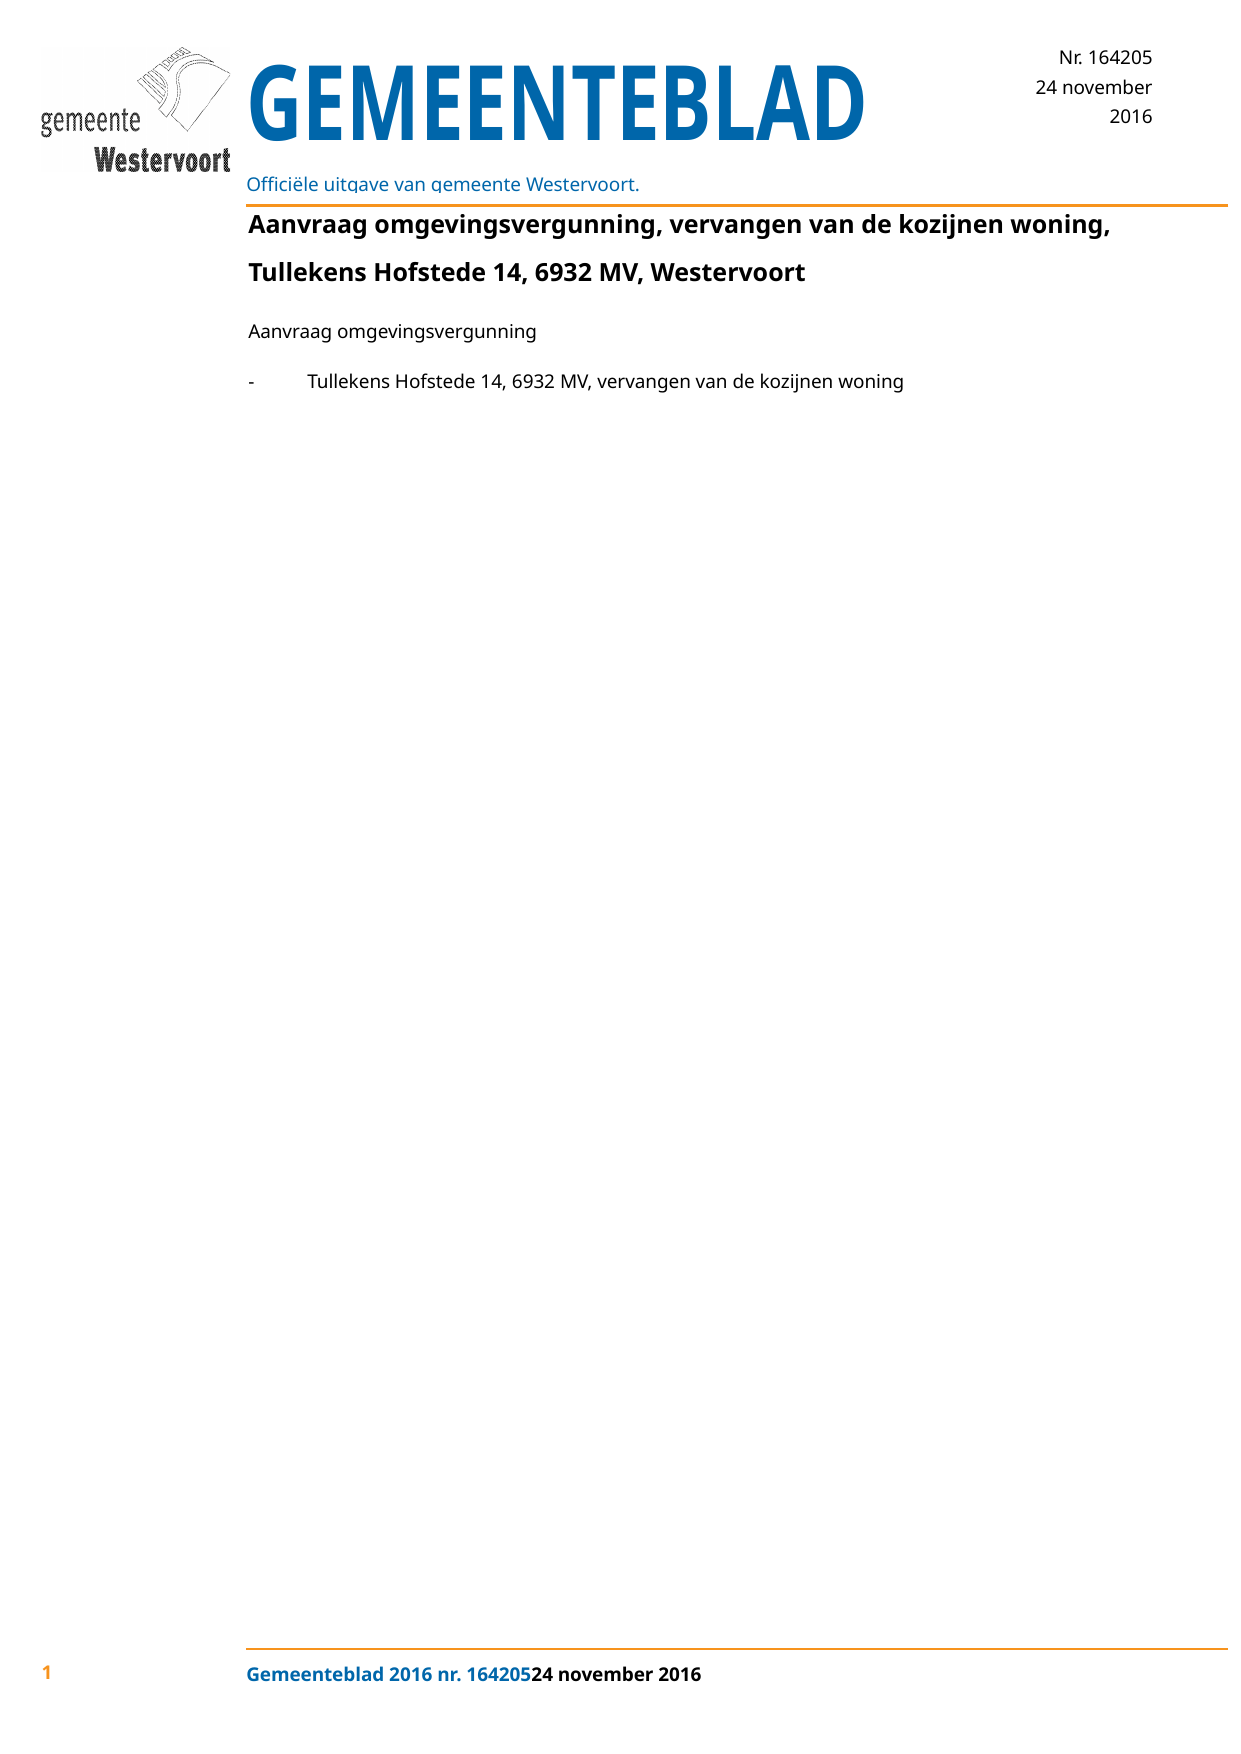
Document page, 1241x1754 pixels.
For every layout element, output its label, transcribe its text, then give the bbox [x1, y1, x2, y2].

text Aanvraag omgevingsvergunning, vervangen van de kozijnen woning, Tullekens Hofstede 14, 6932 MV, Westervoort [248, 207, 1152, 288]
list Tullekens Hofstede 14, 6932 MV, vervangen van de kozijnen woning [248, 368, 1152, 394]
picture [41, 47, 231, 172]
text Aanvraag omgevingsvergunning [248, 318, 1152, 344]
